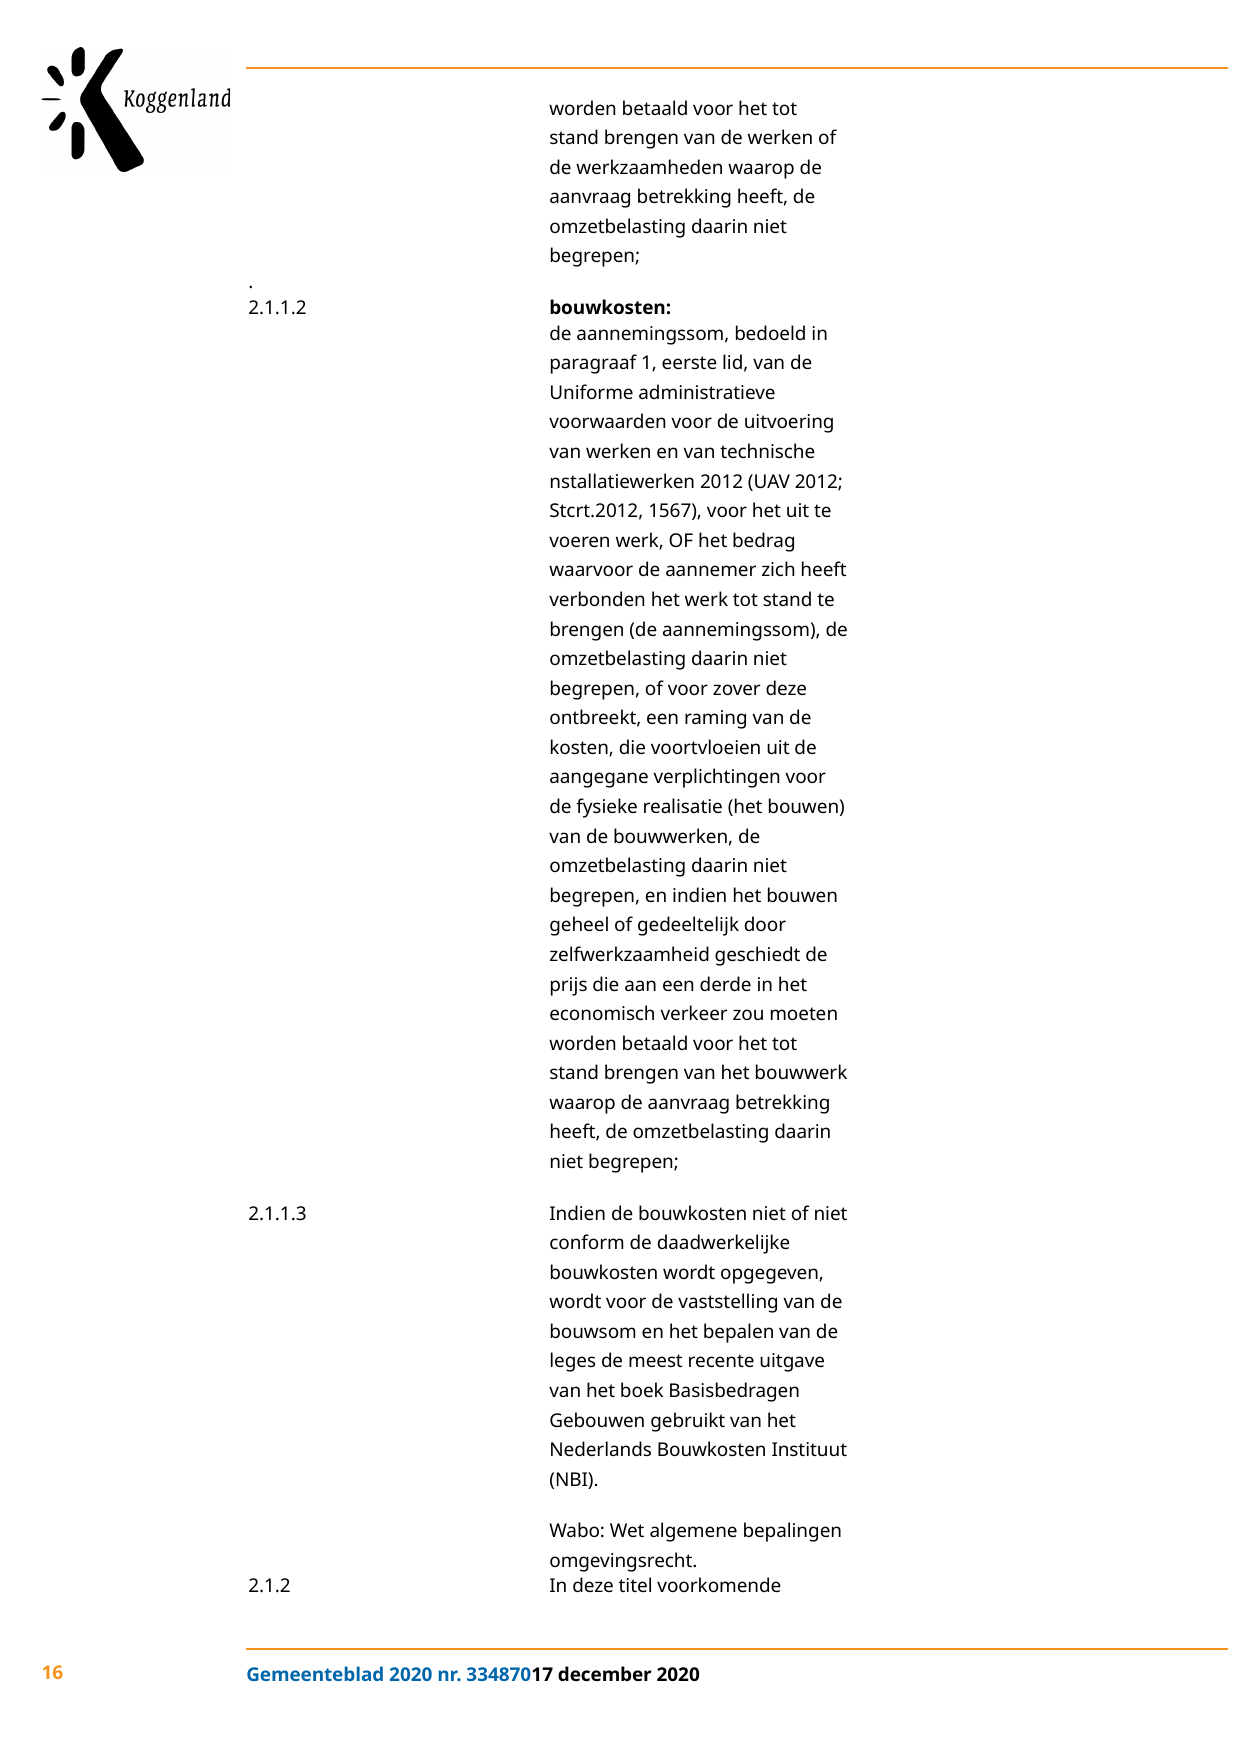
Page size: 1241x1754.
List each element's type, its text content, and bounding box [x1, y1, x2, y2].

table_cell 2.1.1.2 [248, 294, 549, 320]
table_cell [850, 1200, 1152, 1492]
table_cell [850, 269, 1152, 294]
table_cell [850, 1492, 1152, 1517]
table_cell Indien de bouwkosten niet of niet conform de daadwerkelijke bouwkosten wordt opgegeven, wordt voor de vaststelling van de bouwsom en het bepalen van de leges de meest recente uitgave van het boek Basisbedragen Gebouwen gebruikt van het Nederlands Bouwkosten Instituut (NBI). [549, 1200, 850, 1492]
table_cell [248, 1492, 549, 1517]
table_cell [850, 1573, 1152, 1598]
table_cell [549, 269, 850, 294]
table_cell [549, 1492, 850, 1517]
table_cell . [248, 269, 549, 294]
table_cell Wabo: Wet algemene bepalingen omgevingsrecht. [549, 1518, 850, 1573]
table_cell [248, 1518, 549, 1573]
picture [41, 47, 231, 172]
table_cell [850, 95, 1152, 268]
table_cell [248, 1174, 549, 1200]
table_cell [248, 95, 549, 268]
table_cell [850, 1518, 1152, 1573]
table_cell [850, 320, 1152, 1174]
table_cell de aannemingssom, bedoeld in paragraaf 1, eerste lid, van de Uniforme administratieve voorwaarden voor de uitvoering van werken en van technische nstallatiewerken 2012 (UAV 2012; Stcrt.2012, 1567), voor het uit te voeren werk, OF het bedrag waarvoor de aannemer zich heeft verbonden het werk tot stand te brengen (de aannemingssom), de omzetbelasting daarin niet begrepen, of voor zover deze ontbreekt, een raming van de kosten, die voortvloeien uit de aangegane verplichtingen voor de fysieke realisatie (het bouwen) van de bouwwerken, de omzetbelasting daarin niet begrepen, en indien het bouwen geheel of gedeeltelijk door zelfwerkzaamheid geschiedt de prijs die aan een derde in het economisch verkeer zou moeten worden betaald voor het tot stand brengen van het bouwwerk waarop de aanvraag betrekking heeft, de omzetbelasting daarin niet begrepen; [549, 320, 850, 1174]
table_cell In deze titel voorkomende [549, 1573, 850, 1598]
table_cell [850, 294, 1152, 320]
table_cell [549, 1174, 850, 1200]
table_cell 2.1.2 [248, 1573, 549, 1598]
table_cell [248, 320, 549, 1174]
table_cell [850, 1174, 1152, 1200]
table_cell worden betaald voor het tot stand brengen van de werken of de werkzaamheden waarop de aanvraag betrekking heeft, de omzetbelasting daarin niet begrepen; [549, 95, 850, 268]
table_cell bouwkosten: [549, 294, 850, 320]
table_cell 2.1.1.3 [248, 1200, 549, 1492]
